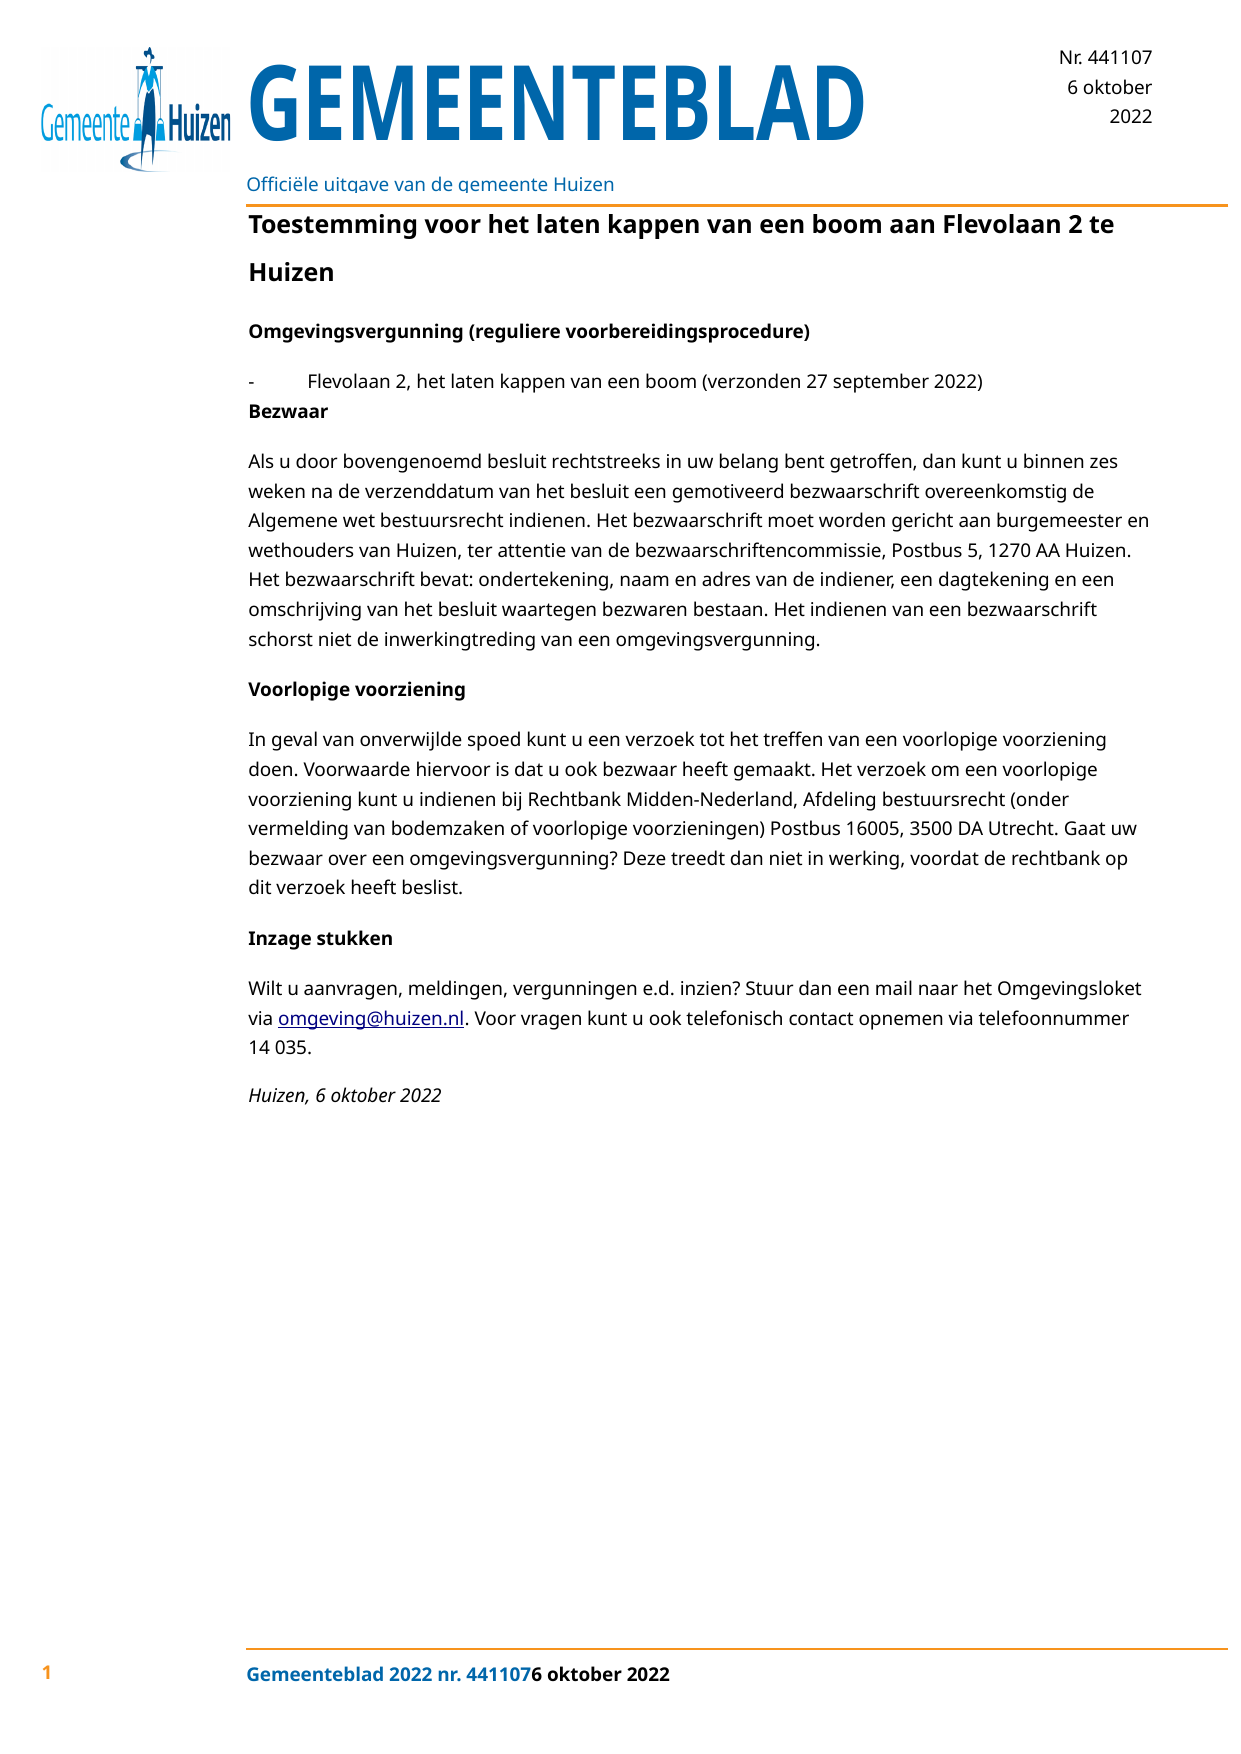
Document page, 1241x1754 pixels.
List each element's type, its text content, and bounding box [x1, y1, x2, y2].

text Huizen, 6 oktober 2022 [248, 1082, 1152, 1108]
text Voorlopige voorziening [248, 676, 1152, 702]
text In geval van onverwijlde spoed kunt u een verzoek tot het treffen van een voorlopige voorziening doen. Voorwaarde hiervoor is dat u ook bezwaar heeft gemaakt. Het verzoek om een voorlopige voorziening kunt u indienen bij Rechtbank Midden-Nederland, Afdeling bestuursrecht (onder vermelding van bodemzaken of voorlopige voorzieningen) Postbus 16005, 3500 DA Utrecht. Gaat uw bezwaar over een omgevingsvergunning? Deze treedt dan niet in werking, voordat de rechtbank op dit verzoek heeft beslist. [248, 727, 1152, 900]
text Bezwaar [248, 398, 1152, 424]
text Wilt u aanvragen, meldingen, vergunningen e.d. inzien? Stuur dan een mail naar het Omgevingsloket via omgeving@huizen.nl. Voor vragen kunt u ook telefonisch contact opnemen via telefoonnummer 14 035. [248, 975, 1152, 1060]
list Flevolaan 2, het laten kappen van een boom (verzonden 27 september 2022) [248, 368, 1152, 394]
text Als u door bovengenoemd besluit rechtstreeks in uw belang bent getroffen, dan kunt u binnen zes weken na de verzenddatum van het besluit een gemotiveerd bezwaarschrift overeenkomstig de Algemene wet bestuursrecht indienen. Het bezwaarschrift moet worden gericht aan burgemeester en wethouders van Huizen, ter attentie van de bezwaarschriftencommissie, Postbus 5, 1270 AA Huizen. Het bezwaarschrift bevat: ondertekening, naam en adres van de indiener, een dagtekening en een omschrijving van het besluit waartegen bezwaren bestaan. Het indienen van een bezwaarschrift schorst niet de inwerkingtreding van een omgevingsvergunning. [248, 448, 1152, 652]
picture [41, 47, 231, 172]
text Omgevingsvergunning (reguliere voorbereidingsprocedure) [248, 318, 1152, 344]
text Inzage stukken [248, 925, 1152, 951]
text Toestemming voor het laten kappen van een boom aan Flevolaan 2 te Huizen [248, 207, 1152, 288]
